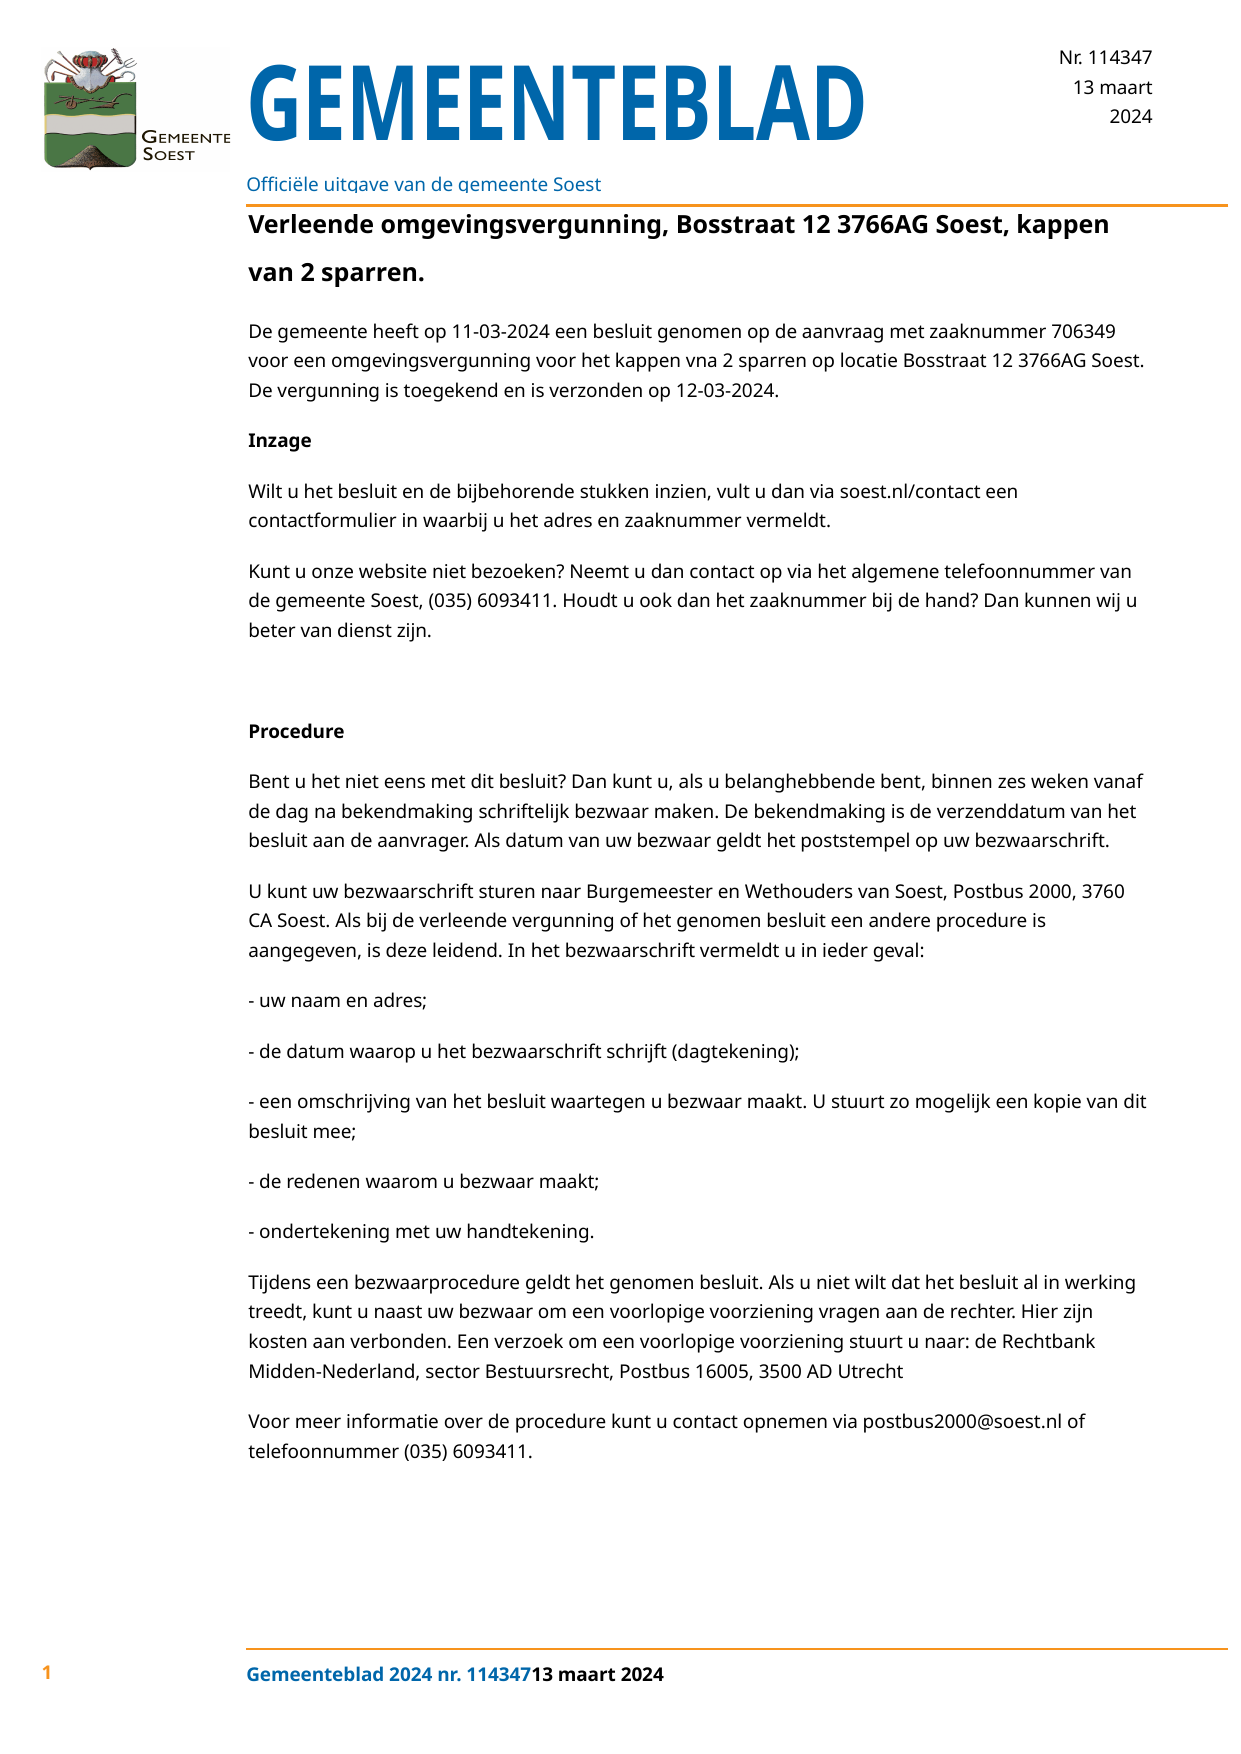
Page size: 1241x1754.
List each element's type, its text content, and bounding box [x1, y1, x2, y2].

text Tijdens een bezwaarprocedure geldt het genomen besluit. Als u niet wilt dat het besluit al in werking treedt, kunt u naast uw bezwaar om een voorlopige voorziening vragen aan de rechter. Hier zijn kosten aan verbonden. Een verzoek om een voorlopige voorziening stuurt u naar: de Rechtbank Midden-Nederland, sector Bestuursrecht, Postbus 16005, 3500 AD Utrecht [248, 1269, 1152, 1384]
text - ondertekening met uw handtekening. [248, 1219, 1152, 1244]
text - een omschrijving van het besluit waartegen u bezwaar maakt. U stuurt zo mogelijk een kopie van dit besluit mee; [248, 1088, 1152, 1144]
text Wilt u het besluit en de bijbehorende stukken inzien, vult u dan via soest.nl/contact een contactformulier in waarbij u het adres en zaaknummer vermeldt. [248, 478, 1152, 533]
text Voor meer informatie over de procedure kunt u contact opnemen via postbus2000@soest.nl of telefoonnummer (035) 6093411. [248, 1408, 1152, 1464]
text U kunt uw bezwaarschrift sturen naar Burgemeester en Wethouders van Soest, Postbus 2000, 3760 CA Soest. Als bij de verleende vergunning of het genomen besluit een andere procedure is aangegeven, is deze leidend. In het bezwaarschrift vermeldt u in ieder geval: [248, 878, 1152, 963]
text Bent u het niet eens met dit besluit? Dan kunt u, als u belanghebbende bent, binnen zes weken vanaf de dag na bekendmaking schriftelijk bezwaar maken. De bekendmaking is de verzenddatum van het besluit aan de aanvrager. Als datum van uw bezwaar geldt het poststempel op uw bezwaarschrift. [248, 768, 1152, 853]
text - de datum waarop u het bezwaarschrift schrijft (dagtekening); [248, 1038, 1152, 1064]
picture [41, 47, 231, 172]
text De gemeente heeft op 11-03-2024 een besluit genomen op de aanvraag met zaaknummer 706349 voor een omgevingsvergunning voor het kappen vna 2 sparren op locatie Bosstraat 12 3766AG Soest. De vergunning is toegekend en is verzonden op 12-03-2024. [248, 318, 1152, 403]
text Procedure [248, 718, 1152, 744]
text Verleende omgevingsvergunning, Bosstraat 12 3766AG Soest, kappen van 2 sparren. [248, 207, 1152, 288]
text Inzage [248, 427, 1152, 453]
text Kunt u onze website niet bezoeken? Neemt u dan contact op via het algemene telefoonnummer van de gemeente Soest, (035) 6093411. Houdt u ook dan het zaaknummer bij de hand? Dan kunnen wij u beter van dienst zijn. [248, 558, 1152, 643]
text - de redenen waarom u bezwaar maakt; [248, 1168, 1152, 1194]
text - uw naam en adres; [248, 987, 1152, 1013]
